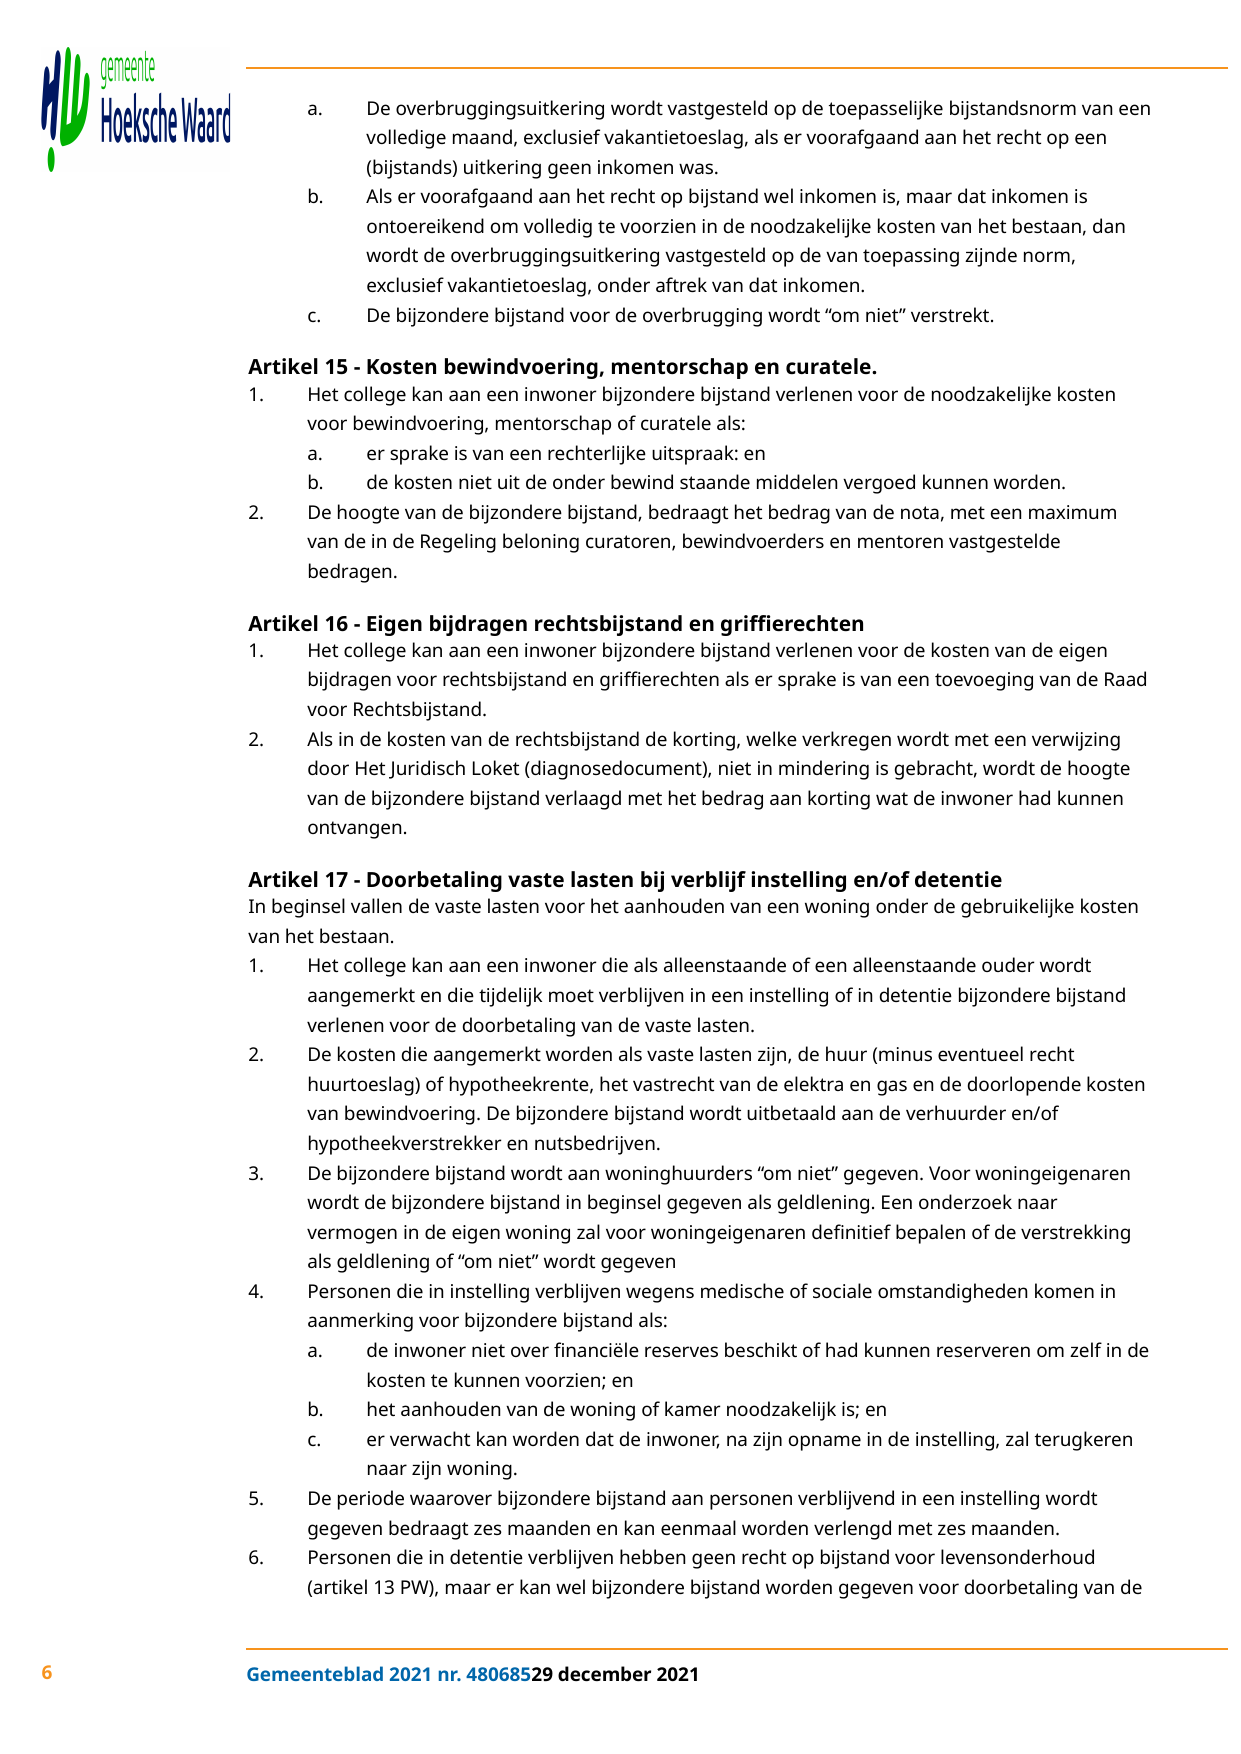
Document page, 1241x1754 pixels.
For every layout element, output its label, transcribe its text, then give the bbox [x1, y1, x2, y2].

text In beginsel vallen de vaste lasten voor het aanhouden van een woning onder de gebruikelijke kosten van het bestaan. [248, 893, 1152, 949]
list De bijzondere bijstand wordt aan woninghuurders “om niet” gegeven. Voor woningeigenaren wordt de bijzondere bijstand in beginsel gegeven als geldlening. Een onderzoek naar vermogen in de eigen woning zal voor woningeigenaren definitief bepalen of de verstrekking als geldlening of “om niet” wordt gegeven [248, 1160, 1152, 1274]
text Artikel 16 - Eigen bijdragen rechtsbijstand en griffierechten [248, 609, 1152, 637]
list de inwoner niet over financiële reserves beschikt of had kunnen reserveren om zelf in de kosten te kunnen voorzien; en [307, 1337, 1152, 1392]
list De hoogte van de bijzondere bijstand, bedraagt het bedrag van de nota, met een maximum van de in de Regeling beloning curatoren, bewindvoerders en mentoren vastgestelde bedragen. [248, 499, 1152, 584]
list De overbruggingsuitkering wordt vastgesteld op de toepasselijke bijstandsnorm van een volledige maand, exclusief vakantietoeslag, als er voorafgaand aan het recht op een (bijstands) uitkering geen inkomen was. [307, 95, 1152, 180]
list De bijzondere bijstand voor de overbrugging wordt “om niet” verstrekt. [307, 302, 1152, 328]
list Het college kan aan een inwoner bijzondere bijstand verlenen voor de noodzakelijke kosten voor bewindvoering, mentorschap of curatele als: [248, 381, 1152, 436]
list Het college kan aan een inwoner die als alleenstaande of een alleenstaande ouder wordt aangemerkt en die tijdelijk moet verblijven in een instelling of in detentie bijzondere bijstand verlenen voor de doorbetaling van de vaste lasten. [248, 953, 1152, 1037]
list Als in de kosten van de rechtsbijstand de korting, welke verkregen wordt met een verwijzing door Het Juridisch Loket (diagnosedocument), niet in mindering is gebracht, wordt de hoogte van de bijzondere bijstand verlaagd met het bedrag aan korting wat de inwoner had kunnen ontvangen. [248, 726, 1152, 840]
list er sprake is van een rechterlijke uitspraak: en [307, 440, 1152, 466]
list het aanhouden van de woning of kamer noodzakelijk is; en [307, 1396, 1152, 1422]
picture [41, 47, 231, 172]
text Artikel 15 - Kosten bewindvoering, mentorschap en curatele. [248, 352, 1152, 381]
list Als er voorafgaand aan het recht op bijstand wel inkomen is, maar dat inkomen is ontoereikend om volledig te voorzien in de noodzakelijke kosten van het bestaan, dan wordt de overbruggingsuitkering vastgesteld op de van toepassing zijnde norm, exclusief vakantietoeslag, onder aftrek van dat inkomen. [307, 183, 1152, 298]
list Het college kan aan een inwoner bijzondere bijstand verlenen voor de kosten van de eigen bijdragen voor rechtsbijstand en griffierechten als er sprake is van een toevoeging van de Raad voor Rechtsbijstand. [248, 637, 1152, 722]
list er verwacht kan worden dat de inwoner, na zijn opname in de instelling, zal terugkeren naar zijn woning. [307, 1426, 1152, 1481]
list De kosten die aangemerkt worden als vaste lasten zijn, de huur (minus eventueel recht huurtoeslag) of hypotheekrente, het vastrecht van de elektra en gas en de doorlopende kosten van bewindvoering. De bijzondere bijstand wordt uitbetaald aan de verhuurder en/of hypotheekverstrekker en nutsbedrijven. [248, 1041, 1152, 1156]
list De periode waarover bijzondere bijstand aan personen verblijvend in een instelling wordt gegeven bedraagt zes maanden en kan eenmaal worden verlengd met zes maanden. [248, 1485, 1152, 1540]
list de kosten niet uit de onder bewind staande middelen vergoed kunnen worden. [307, 469, 1152, 495]
text Artikel 17 - Doorbetaling vaste lasten bij verblijf instelling en/of detentie [248, 865, 1152, 893]
list Personen die in detentie verblijven hebben geen recht op bijstand voor levensonderhoud (artikel 13 PW), maar er kan wel bijzondere bijstand worden gegeven voor doorbetaling van de [248, 1544, 1152, 1599]
list Personen die in instelling verblijven wegens medische of sociale omstandigheden komen in aanmerking voor bijzondere bijstand als: [248, 1278, 1152, 1333]
